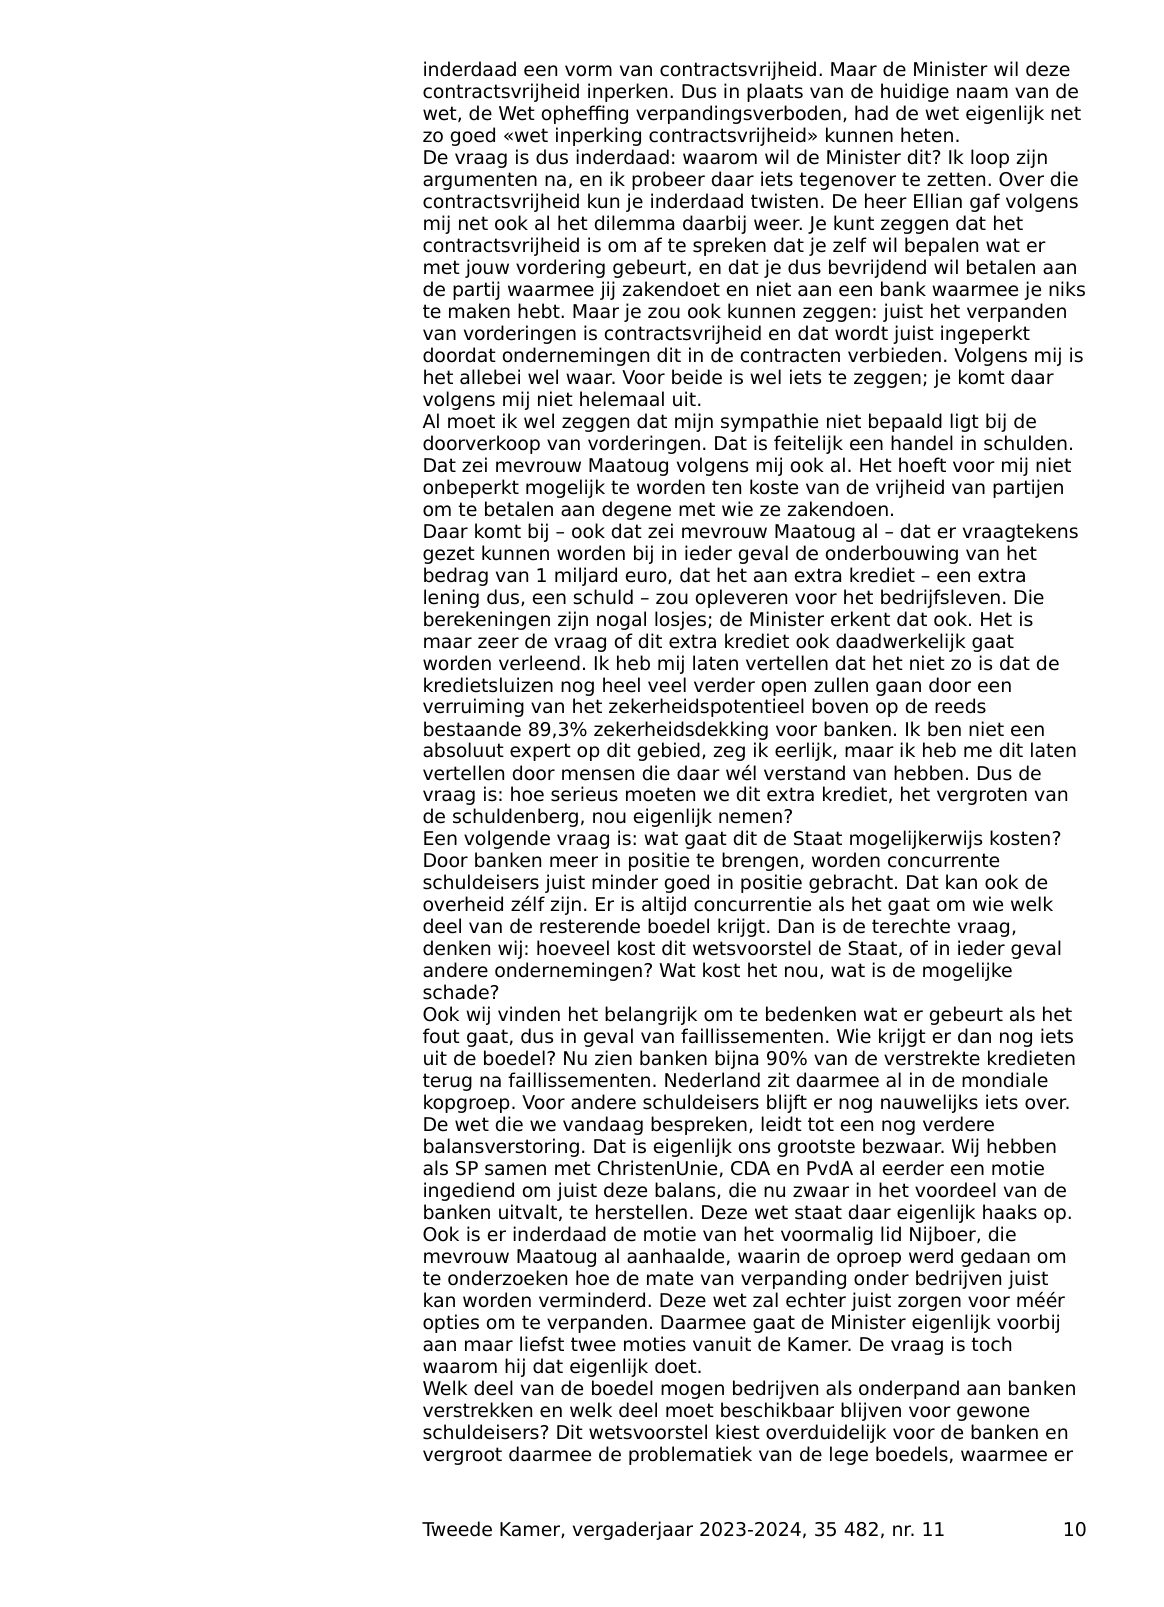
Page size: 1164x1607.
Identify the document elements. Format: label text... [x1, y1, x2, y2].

text Een volgende vraag is: wat gaat dit de Staat mogelijkerwijs kosten? Door banken meer in positie te brengen, worden concurrente schuldeisers juist minder goed in positie gebracht. Dat kan ook de overheid zélf zijn. Er is altijd concurrentie als het gaat om wie welk deel van de resterende boedel krijgt. Dan is de terechte vraag, denken wij: hoeveel kost dit wetsvoorstel de Staat, of in ieder geval andere ondernemingen? Wat kost het nou, wat is de mogelijke schade? [422, 828, 1087, 1004]
text inderdaad een vorm van contractsvrijheid. Maar de Minister wil deze contractsvrijheid inperken. Dus in plaats van de huidige naam van de wet, de Wet opheffing verpandingsverboden, had de wet eigenlijk net zo goed «wet inperking contractsvrijheid» kunnen heten. [422, 59, 1087, 147]
text Al moet ik wel zeggen dat mijn sympathie niet bepaald ligt bij de doorverkoop van vorderingen. Dat is feitelijk een handel in schulden. Dat zei mevrouw Maatoug volgens mij ook al. Het hoeft voor mij niet onbeperkt mogelijk te worden ten koste van de vrijheid van partijen om te betalen aan degene met wie ze zakendoen. [422, 411, 1087, 521]
text Ook wij vinden het belangrijk om te bedenken wat er gebeurt als het fout gaat, dus in geval van faillissementen. Wie krijgt er dan nog iets uit de boedel? Nu zien banken bijna 90% van de verstrekte kredieten terug na faillissementen. Nederland zit daarmee al in de mondiale kopgroep. Voor andere schuldeisers blijft er nog nauwelijks iets over. De wet die we vandaag bespreken, leidt tot een nog verdere balansverstoring. Dat is eigenlijk ons grootste bezwaar. Wij hebben als SP samen met ChristenUnie, CDA en PvdA al eerder een motie ingediend om juist deze balans, die nu zwaar in het voordeel van de banken uitvalt, te herstellen. Deze wet staat daar eigenlijk haaks op. Ook is er inderdaad de motie van het voormalig lid Nijboer, die mevrouw Maatoug al aanhaalde, waarin de oproep werd gedaan om te onderzoeken hoe de mate van verpanding onder bedrijven juist kan worden verminderd. Deze wet zal echter juist zorgen voor méér opties om te verpanden. Daarmee gaat de Minister eigenlijk voorbij aan maar liefst twee moties vanuit de Kamer. De vraag is toch waarom hij dat eigenlijk doet. [422, 1004, 1087, 1378]
text De vraag is dus inderdaad: waarom wil de Minister dit? Ik loop zijn argumenten na, en ik probeer daar iets tegenover te zetten. Over die contractsvrijheid kun je inderdaad twisten. De heer Ellian gaf volgens mij net ook al het dilemma daarbij weer. Je kunt zeggen dat het contractsvrijheid is om af te spreken dat je zelf wil bepalen wat er met jouw vordering gebeurt, en dat je dus bevrijdend wil betalen aan de partij waarmee jij zakendoet en niet aan een bank waarmee je niks te maken hebt. Maar je zou ook kunnen zeggen: juist het verpanden van vorderingen is contractsvrijheid en dat wordt juist ingeperkt doordat ondernemingen dit in de contracten verbieden. Volgens mij is het allebei wel waar. Voor beide is wel iets te zeggen; je komt daar volgens mij niet helemaal uit. [422, 147, 1087, 411]
text Welk deel van de boedel mogen bedrijven als onderpand aan banken verstrekken en welk deel moet beschikbaar blijven voor gewone schuldeisers? Dit wetsvoorstel kiest overduidelijk voor de banken en vergroot daarmee de problematiek van de lege boedels, waarmee er [422, 1378, 1087, 1466]
text Daar komt bij – ook dat zei mevrouw Maatoug al – dat er vraagtekens gezet kunnen worden bij in ieder geval de onderbouwing van het bedrag van 1 miljard euro, dat het aan extra krediet – een extra lening dus, een schuld – zou opleveren voor het bedrijfsleven. Die berekeningen zijn nogal losjes; de Minister erkent dat ook. Het is maar zeer de vraag of dit extra krediet ook daadwerkelijk gaat worden verleend. Ik heb mij laten vertellen dat het niet zo is dat de kredietsluizen nog heel veel verder open zullen gaan door een verruiming van het zekerheidspotentieel boven op de reeds bestaande 89,3% zekerheidsdekking voor banken. Ik ben niet een absoluut expert op dit gebied, zeg ik eerlijk, maar ik heb me dit laten vertellen door mensen die daar wél verstand van hebben. Dus de vraag is: hoe serieus moeten we dit extra krediet, het vergroten van de schuldenberg, nou eigenlijk nemen? [422, 521, 1087, 828]
